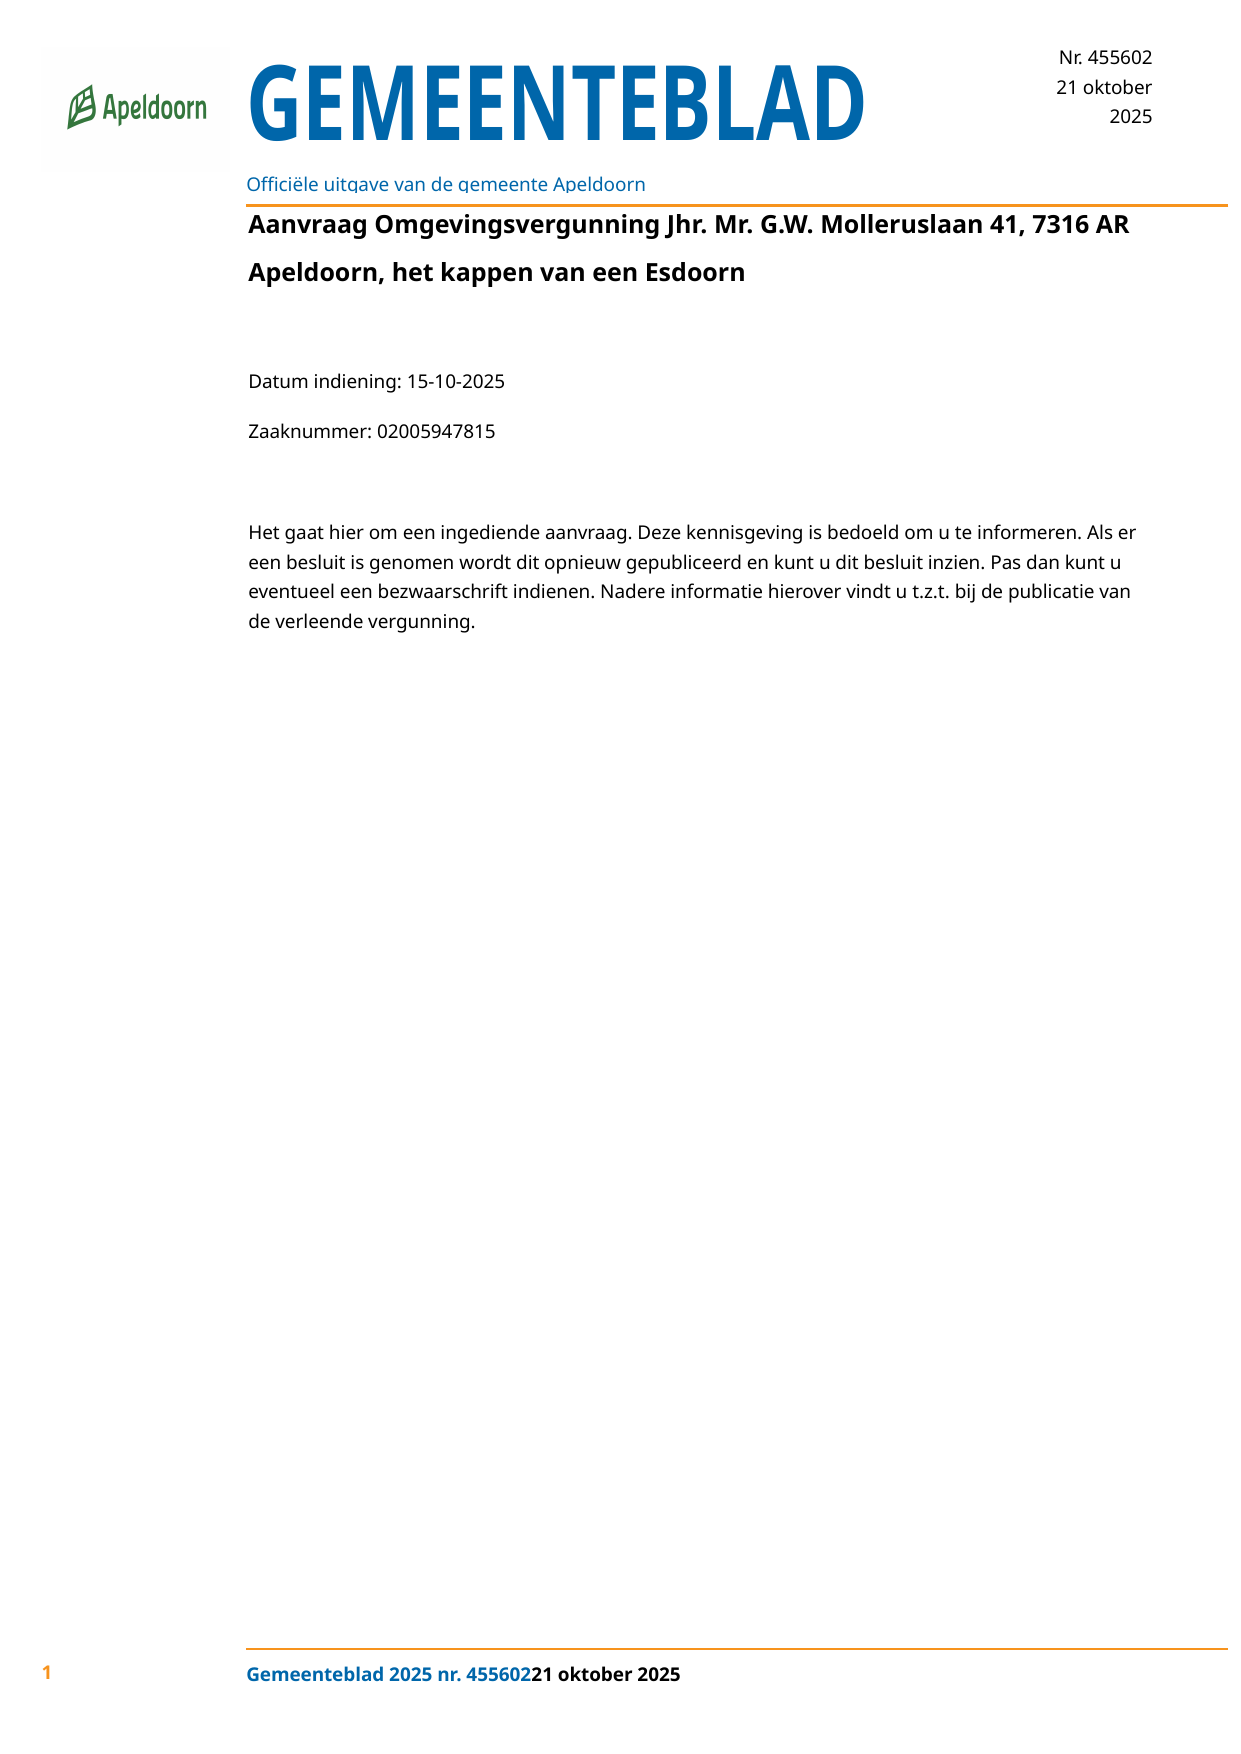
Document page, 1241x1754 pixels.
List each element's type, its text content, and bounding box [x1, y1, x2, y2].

picture [41, 47, 231, 172]
text Zaaknummer: 02005947815 [248, 419, 1152, 444]
text Het gaat hier om een ingediende aanvraag. Deze kennisgeving is bedoeld om u te informeren. Als er een besluit is genomen wordt dit opnieuw gepubliceerd en kunt u dit besluit inzien. Pas dan kunt u eventueel een bezwaarschrift indienen. Nadere informatie hierover vindt u t.z.t. bij de publicatie van de verleende vergunning. [248, 519, 1152, 634]
text Datum indiening: 15-10-2025 [248, 368, 1152, 394]
text Aanvraag Omgevingsvergunning Jhr. Mr. G.W. Molleruslaan 41, 7316 AR Apeldoorn, het kappen van een Esdoorn [248, 207, 1152, 288]
